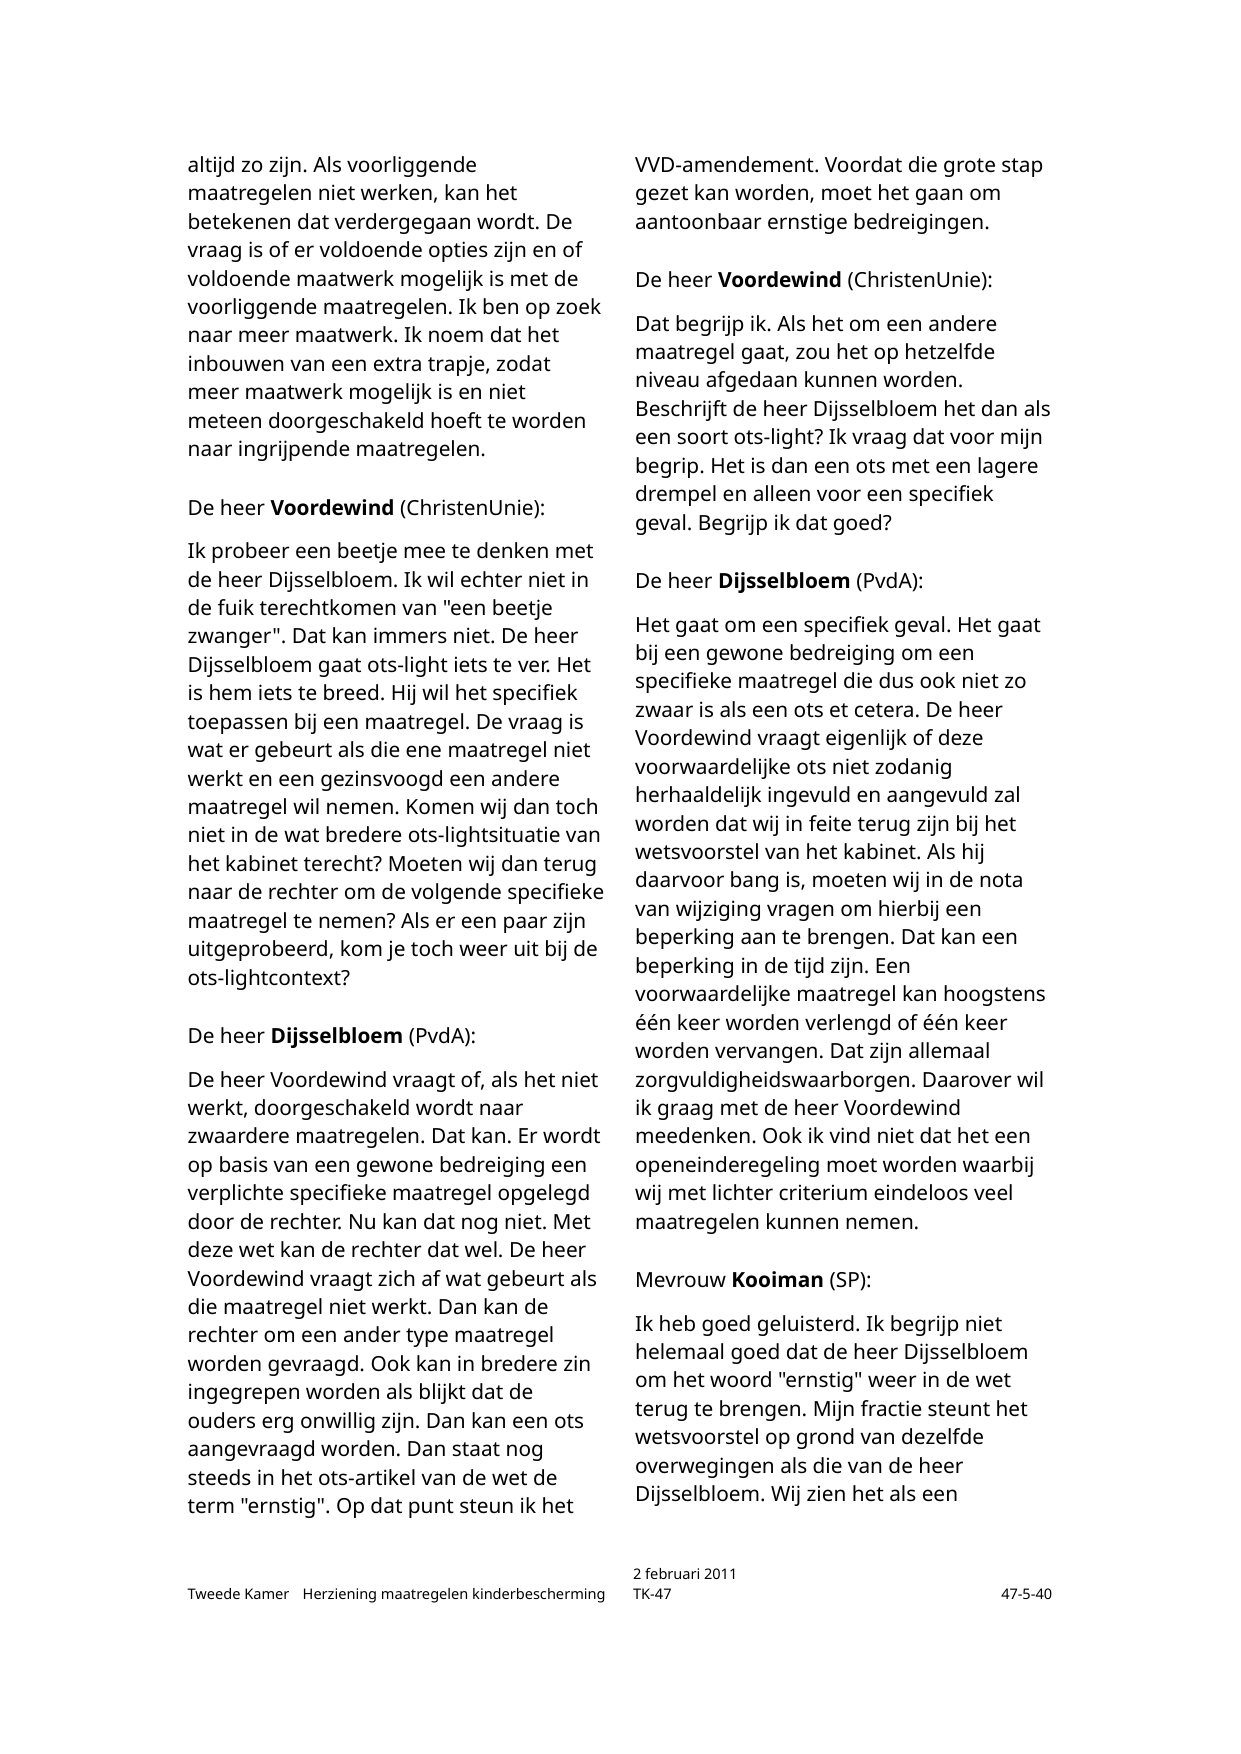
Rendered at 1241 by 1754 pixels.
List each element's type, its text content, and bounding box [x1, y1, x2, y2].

text Het gaat om een specifiek geval. Het gaat bij een gewone bedreiging om een specifieke maatregel die dus ook niet zo zwaar is als een ots et cetera. De heer Voordewind vraagt eigenlijk of deze voorwaardelijke ots niet zodanig herhaaldelijk ingevuld en aangevuld zal worden dat wij in feite terug zijn bij het wetsvoorstel van het kabinet. Als hij daarvoor bang is, moeten wij in de nota van wijziging vragen om hierbij een beperking aan te brengen. Dat kan een beperking in de tijd zijn. Een voorwaardelijke maatregel kan hoogstens één keer worden verlengd of één keer worden vervangen. Dat zijn allemaal zorgvuldigheidswaarborgen. Daarover wil ik graag met de heer Voordewind meedenken. Ook ik vind niet dat het een openeinderegeling moet worden waarbij wij met lichter criterium eindeloos veel maatregelen kunnen nemen. [635, 610, 1053, 1235]
text altijd zo zijn. Als voorliggende maatregelen niet werken, kan het betekenen dat verdergegaan wordt. De vraag is of er voldoende opties zijn en of voldoende maatwerk mogelijk is met de voorliggende maatregelen. Ik ben op zoek naar meer maatwerk. Ik noem dat het inbouwen van een extra trapje, zodat meer maatwerk mogelijk is en niet meteen doorgeschakeld hoeft te worden naar ingrijpende maatregelen. [187, 150, 605, 463]
text De heer Voordewind (ChristenUnie): [187, 493, 605, 521]
text Ik probeer een beetje mee te denken met de heer Dijsselbloem. Ik wil echter niet in de fuik terechtkomen van "een beetje zwanger". Dat kan immers niet. De heer Dijsselbloem gaat ots-light iets te ver. Het is hem iets te breed. Hij wil het specifiek toepassen bij een maatregel. De vraag is wat er gebeurt als die ene maatregel niet werkt en een gezinsvoogd een andere maatregel wil nemen. Komen wij dan toch niet in de wat bredere ots-lightsituatie van het kabinet terecht? Moeten wij dan terug naar de rechter om de volgende specifieke maatregel te nemen? Als er een paar zijn uitgeprobeerd, kom je toch weer uit bij de ots-lightcontext? [187, 536, 605, 991]
text VVD-amendement. Voordat die grote stap gezet kan worden, moet het gaan om aantoonbaar ernstige bedreigingen. [635, 150, 1053, 235]
text De heer Voordewind vraagt of, als het niet werkt, doorgeschakeld wordt naar zwaardere maatregelen. Dat kan. Er wordt op basis van een gewone bedreiging een verplichte specifieke maatregel opgelegd door de rechter. Nu kan dat nog niet. Met deze wet kan de rechter dat wel. De heer Voordewind vraagt zich af wat gebeurt als die maatregel niet werkt. Dan kan de rechter om een ander type maatregel worden gevraagd. Ook kan in bredere zin ingegrepen worden als blijkt dat de ouders erg onwillig zijn. Dan kan een ots aangevraagd worden. Dan staat nog steeds in het ots-artikel van de wet de term "ernstig". Op dat punt steun ik het [187, 1065, 605, 1520]
text De heer Voordewind (ChristenUnie): [635, 265, 1053, 294]
text Ik heb goed geluisterd. Ik begrijp niet helemaal goed dat de heer Dijsselbloem om het woord "ernstig" weer in de wet terug te brengen. Mijn fractie steunt het wetsvoorstel op grond van dezelfde overwegingen als die van de heer Dijsselbloem. Wij zien het als een [635, 1309, 1053, 1508]
text Dat begrijp ik. Als het om een andere maatregel gaat, zou het op hetzelfde niveau afgedaan kunnen worden. Beschrijft de heer Dijsselbloem het dan als een soort ots-light? Ik vraag dat voor mijn begrip. Het is dan een ots met een lagere drempel en alleen voor een specifiek geval. Begrijp ik dat goed? [635, 309, 1053, 536]
text Mevrouw Kooiman (SP): [635, 1265, 1053, 1294]
text De heer Dijsselbloem (PvdA): [635, 566, 1053, 595]
text De heer Dijsselbloem (PvdA): [187, 1021, 605, 1050]
